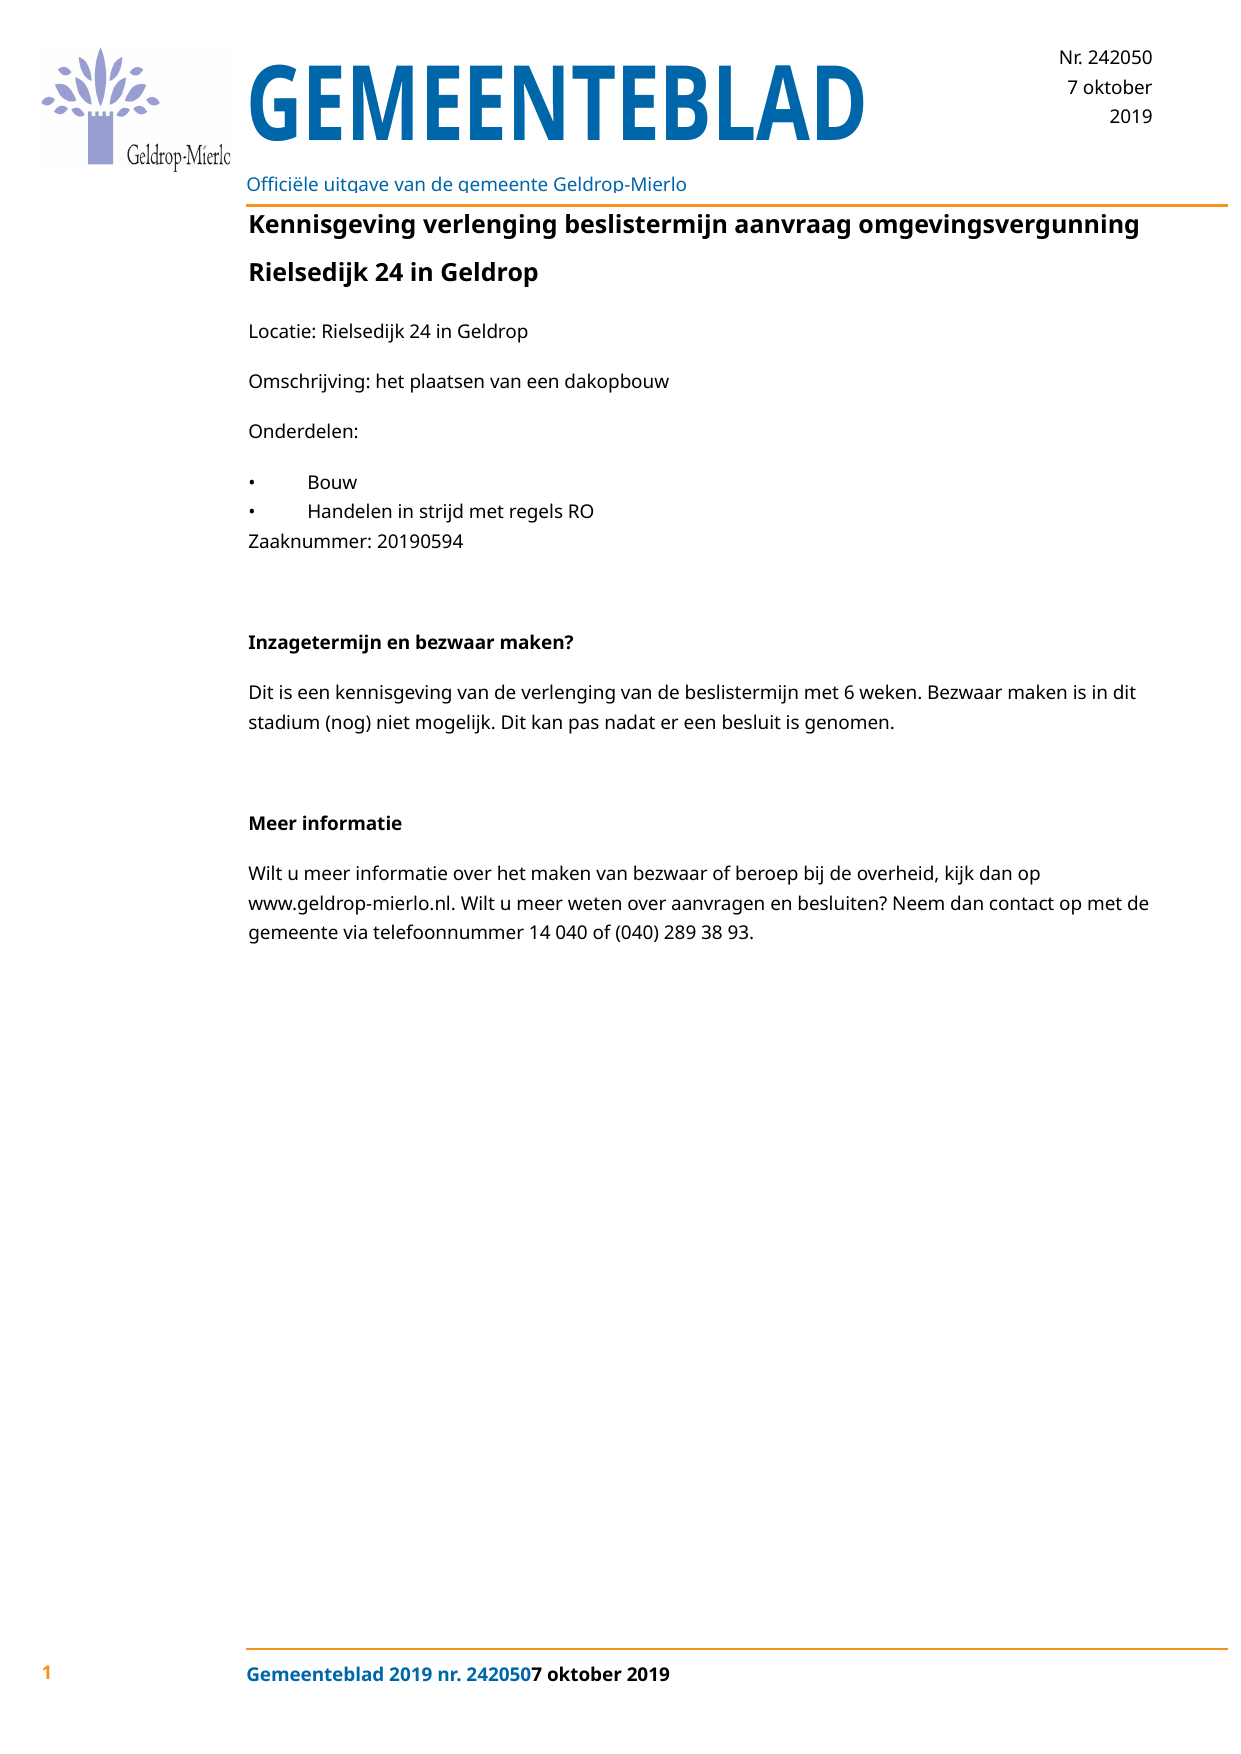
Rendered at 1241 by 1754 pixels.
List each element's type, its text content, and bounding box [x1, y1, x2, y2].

picture [41, 47, 231, 172]
text Omschrijving: het plaatsen van een dakopbouw [248, 368, 1152, 394]
text Dit is een kennisgeving van de verlenging van de beslistermijn met 6 weken. Bezwaar maken is in dit stadium (nog) niet mogelijk. Dit kan pas nadat er een besluit is genomen. [248, 679, 1152, 735]
text Kennisgeving verlenging beslistermijn aanvraag omgevingsvergunning Rielsedijk 24 in Geldrop [248, 207, 1152, 288]
text Locatie: Rielsedijk 24 in Geldrop [248, 318, 1152, 344]
text Meer informatie [248, 810, 1152, 836]
text Wilt u meer informatie over het maken van bezwaar of beroep bij de overheid, kijk dan op www.geldrop-mierlo.nl. Wilt u meer weten over aanvragen en besluiten? Neem dan contact op met de gemeente via telefoonnummer 14 040 of (040) 289 38 93. [248, 860, 1152, 945]
list Bouw [248, 469, 1152, 495]
text Zaaknummer: 20190594 [248, 528, 1152, 554]
list Handelen in strijd met regels RO [248, 499, 1152, 524]
text Onderdelen: [248, 419, 1152, 444]
text Inzagetermijn en bezwaar maken? [248, 629, 1152, 655]
